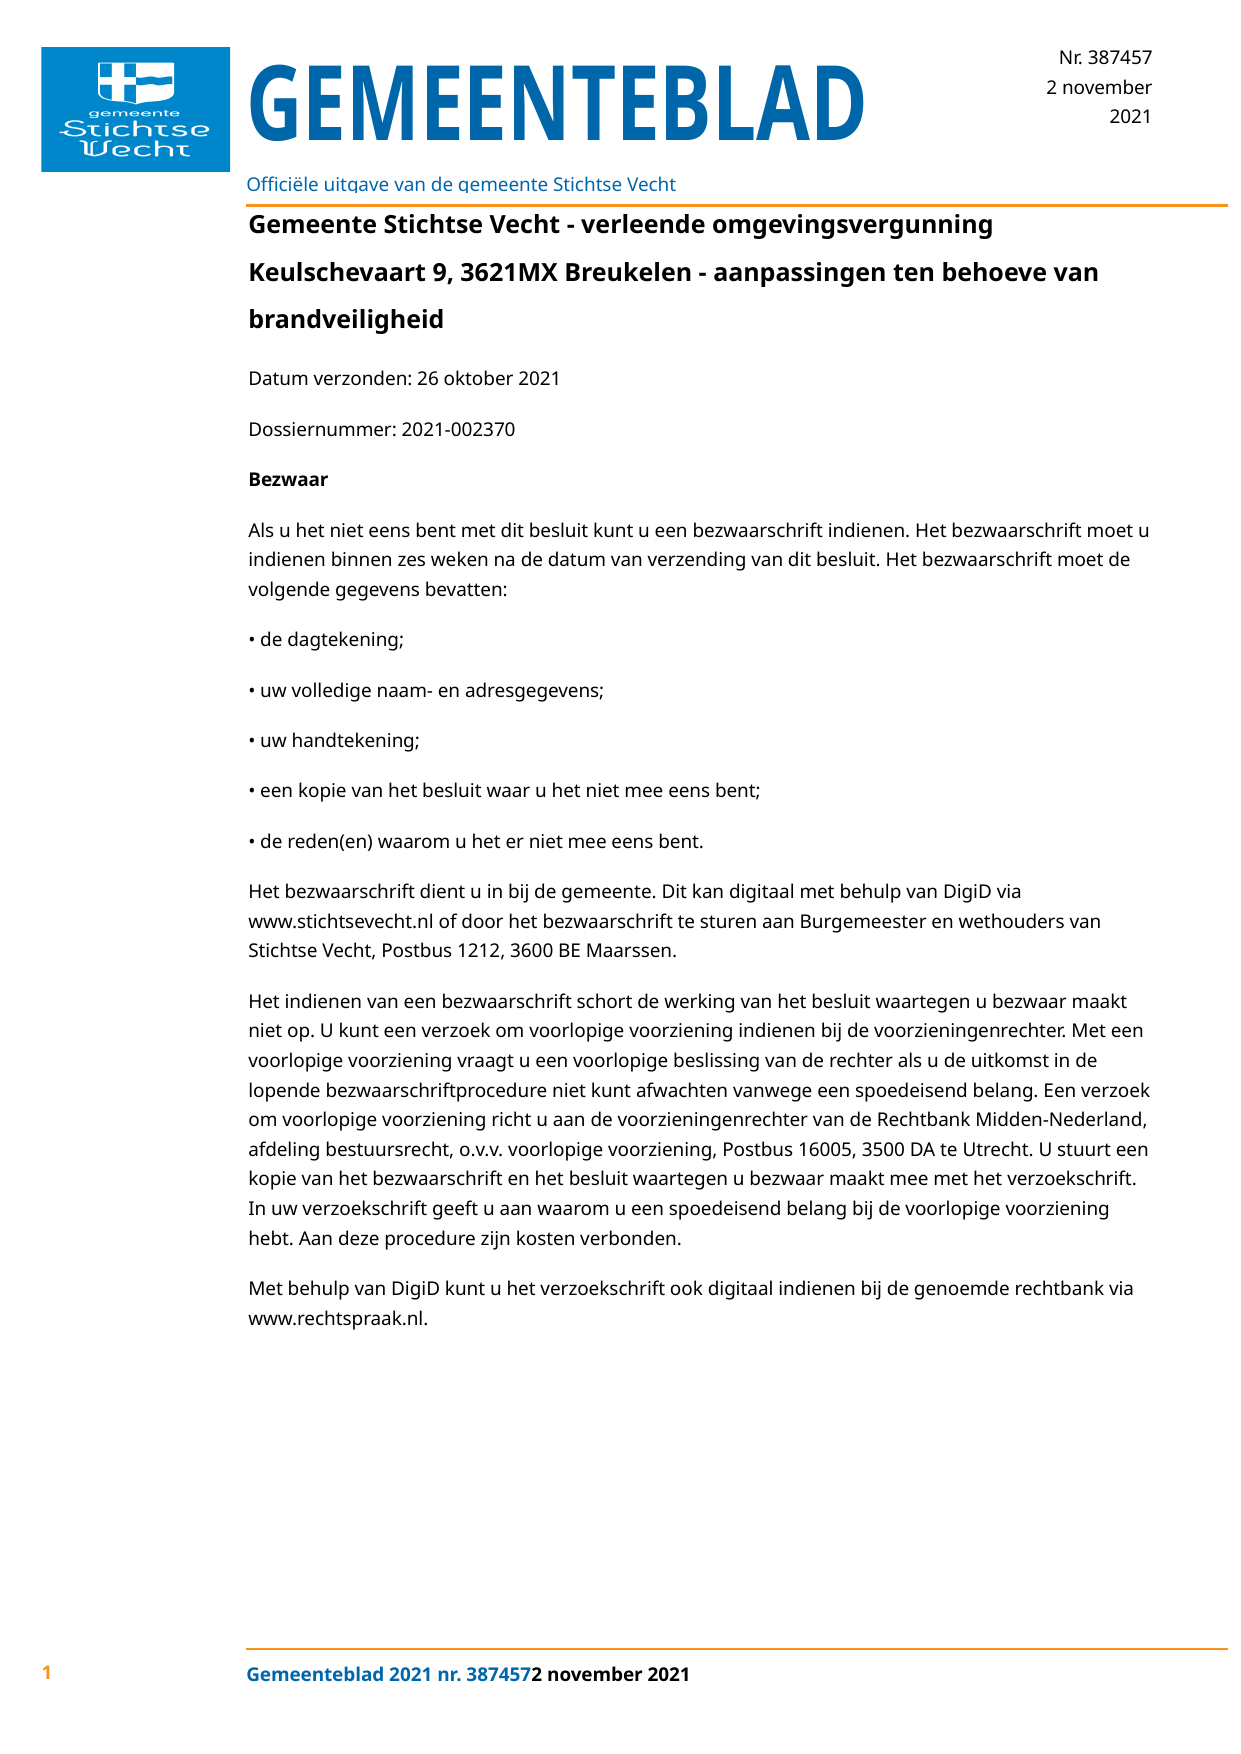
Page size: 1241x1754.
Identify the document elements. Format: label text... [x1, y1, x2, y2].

text Bezwaar [248, 466, 1152, 492]
picture [137, 63, 174, 103]
text • uw volledige naam- en adresgegevens; [248, 677, 1152, 702]
text • de reden(en) waarom u het er niet mee eens bent. [248, 828, 1152, 854]
text Als u het niet eens bent met dit besluit kunt u een bezwaarschrift indienen. Het bezwaarschrift moet u indienen binnen zes weken na de datum van verzending van dit besluit. Het bezwaarschrift moet de volgende gegevens bevatten: [248, 517, 1152, 602]
text • uw handtekening; [248, 727, 1152, 753]
text Gemeente Stichtse Vecht - verleende omgevingsvergunning Keulschevaart 9, 3621MX Breukelen - aanpassingen ten behoeve van brandveiligheid [248, 207, 1152, 336]
text Het bezwaarschrift dient u in bij de gemeente. Dit kan digitaal met behulp van DigiD via www.stichtsevecht.nl of door het bezwaarschrift te sturen aan Burgemeester en wethouders van Stichtse Vecht, Postbus 1212, 3600 BE Maarssen. [248, 878, 1152, 963]
text Datum verzonden: 26 oktober 2021 [248, 366, 1152, 391]
text Met behulp van DigiD kunt u het verzoekschrift ook digitaal indienen bij de genoemde rechtbank via www.rechtspraak.nl. [248, 1275, 1152, 1330]
text Het indienen van een bezwaarschrift schort de werking van het besluit waartegen u bezwaar maakt niet op. U kunt een verzoek om voorlopige voorziening indienen bij de voorzieningenrechter. Met een voorlopige voorziening vraagt u een voorlopige beslissing van de rechter als u de uitkomst in de lopende bezwaarschriftprocedure niet kunt afwachten vanwege een spoedeisend belang. Een verzoek om voorlopige voorziening richt u aan de voorzieningenrechter van de Rechtbank Midden-Nederland, afdeling bestuursrecht, o.v.v. voorlopige voorziening, Postbus 16005, 3500 DA te Utrecht. U stuurt een kopie van het bezwaarschrift en het besluit waartegen u bezwaar maakt mee met het verzoekschrift. In uw verzoekschrift geeft u aan waarom u een spoedeisend belang bij de voorlopige voorziening hebt. Aan deze procedure zijn kosten verbonden. [248, 988, 1152, 1250]
picture [99, 63, 135, 101]
text • de dagtekening; [248, 626, 1152, 652]
text • een kopie van het besluit waar u het niet mee eens bent; [248, 778, 1152, 803]
text Dossiernummer: 2021-002370 [248, 416, 1152, 442]
